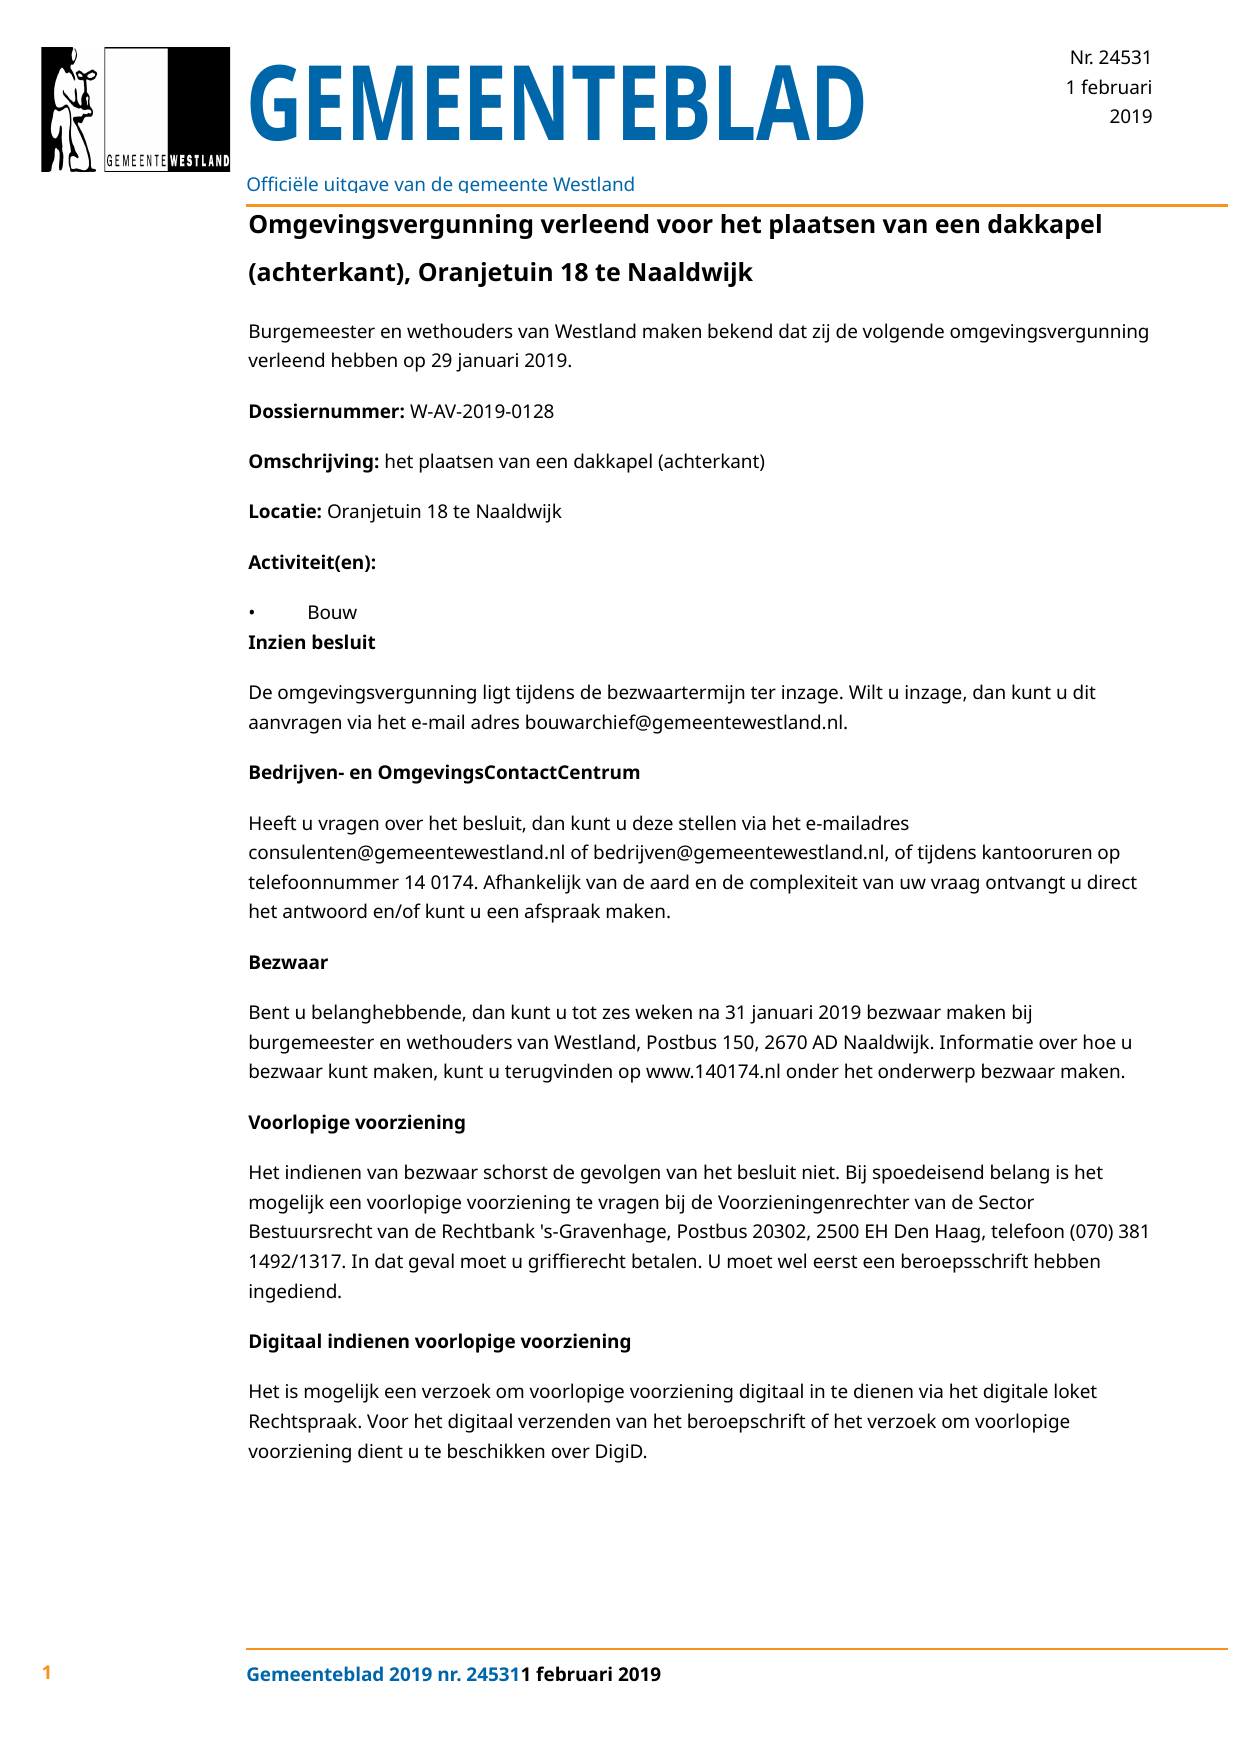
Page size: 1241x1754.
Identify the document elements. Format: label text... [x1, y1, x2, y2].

text Digitaal indienen voorlopige voorziening [248, 1328, 1152, 1354]
text Locatie: Oranjetuin 18 te Naaldwijk [248, 499, 1152, 524]
text Voorlopige voorziening [248, 1109, 1152, 1135]
text Inzien besluit [248, 629, 1152, 655]
text Bent u belanghebbende, dan kunt u tot zes weken na 31 januari 2019 bezwaar maken bij burgemeester en wethouders van Westland, Postbus 150, 2670 AD Naaldwijk. Informatie over hoe u bezwaar kunt maken, kunt u terugvinden op www.140174.nl onder het onderwerp bezwaar maken. [248, 999, 1152, 1084]
text De omgevingsvergunning ligt tijdens de bezwaartermijn ter inzage. Wilt u inzage, dan kunt u dit aanvragen via het e-mail adres bouwarchief@gemeentewestland.nl. [248, 679, 1152, 735]
list Bouw [248, 599, 1152, 625]
text Het indienen van bezwaar schorst de gevolgen van het besluit niet. Bij spoedeisend belang is het mogelijk een voorlopige voorziening te vragen bij de Voorzieningenrechter van de Sector Bestuursrecht van de Rechtbank 's-Gravenhage, Postbus 20302, 2500 EH Den Haag, telefoon (070) 381 1492/1317. In dat geval moet u griffierecht betalen. U moet wel eerst een beroepsschrift hebben ingediend. [248, 1159, 1152, 1304]
text Bedrijven- en OmgevingsContactCentrum [248, 759, 1152, 785]
text Omgevingsvergunning verleend voor het plaatsen van een dakkapel (achterkant), Oranjetuin 18 te Naaldwijk [248, 207, 1152, 288]
text Burgemeester en wethouders van Westland maken bekend dat zij de volgende omgevingsvergunning verleend hebben op 29 januari 2019. [248, 318, 1152, 373]
picture [41, 47, 231, 172]
text Bezwaar [248, 949, 1152, 975]
text Activiteit(en): [248, 549, 1152, 575]
text Heeft u vragen over het besluit, dan kunt u deze stellen via het e-mailadres consulenten@gemeentewestland.nl of bedrijven@gemeentewestland.nl, of tijdens kantooruren op telefoonnummer 14 0174. Afhankelijk van de aard en de complexiteit van uw vraag ontvangt u direct het antwoord en/of kunt u een afspraak maken. [248, 810, 1152, 924]
text Dossiernummer: W-AV-2019-0128 [248, 398, 1152, 424]
text Het is mogelijk een verzoek om voorlopige voorziening digitaal in te dienen via het digitale loket Rechtspraak. Voor het digitaal verzenden van het beroepschrift of het verzoek om voorlopige voorziening dient u te beschikken over DigiD. [248, 1379, 1152, 1464]
text Omschrijving: het plaatsen van een dakkapel (achterkant) [248, 448, 1152, 474]
